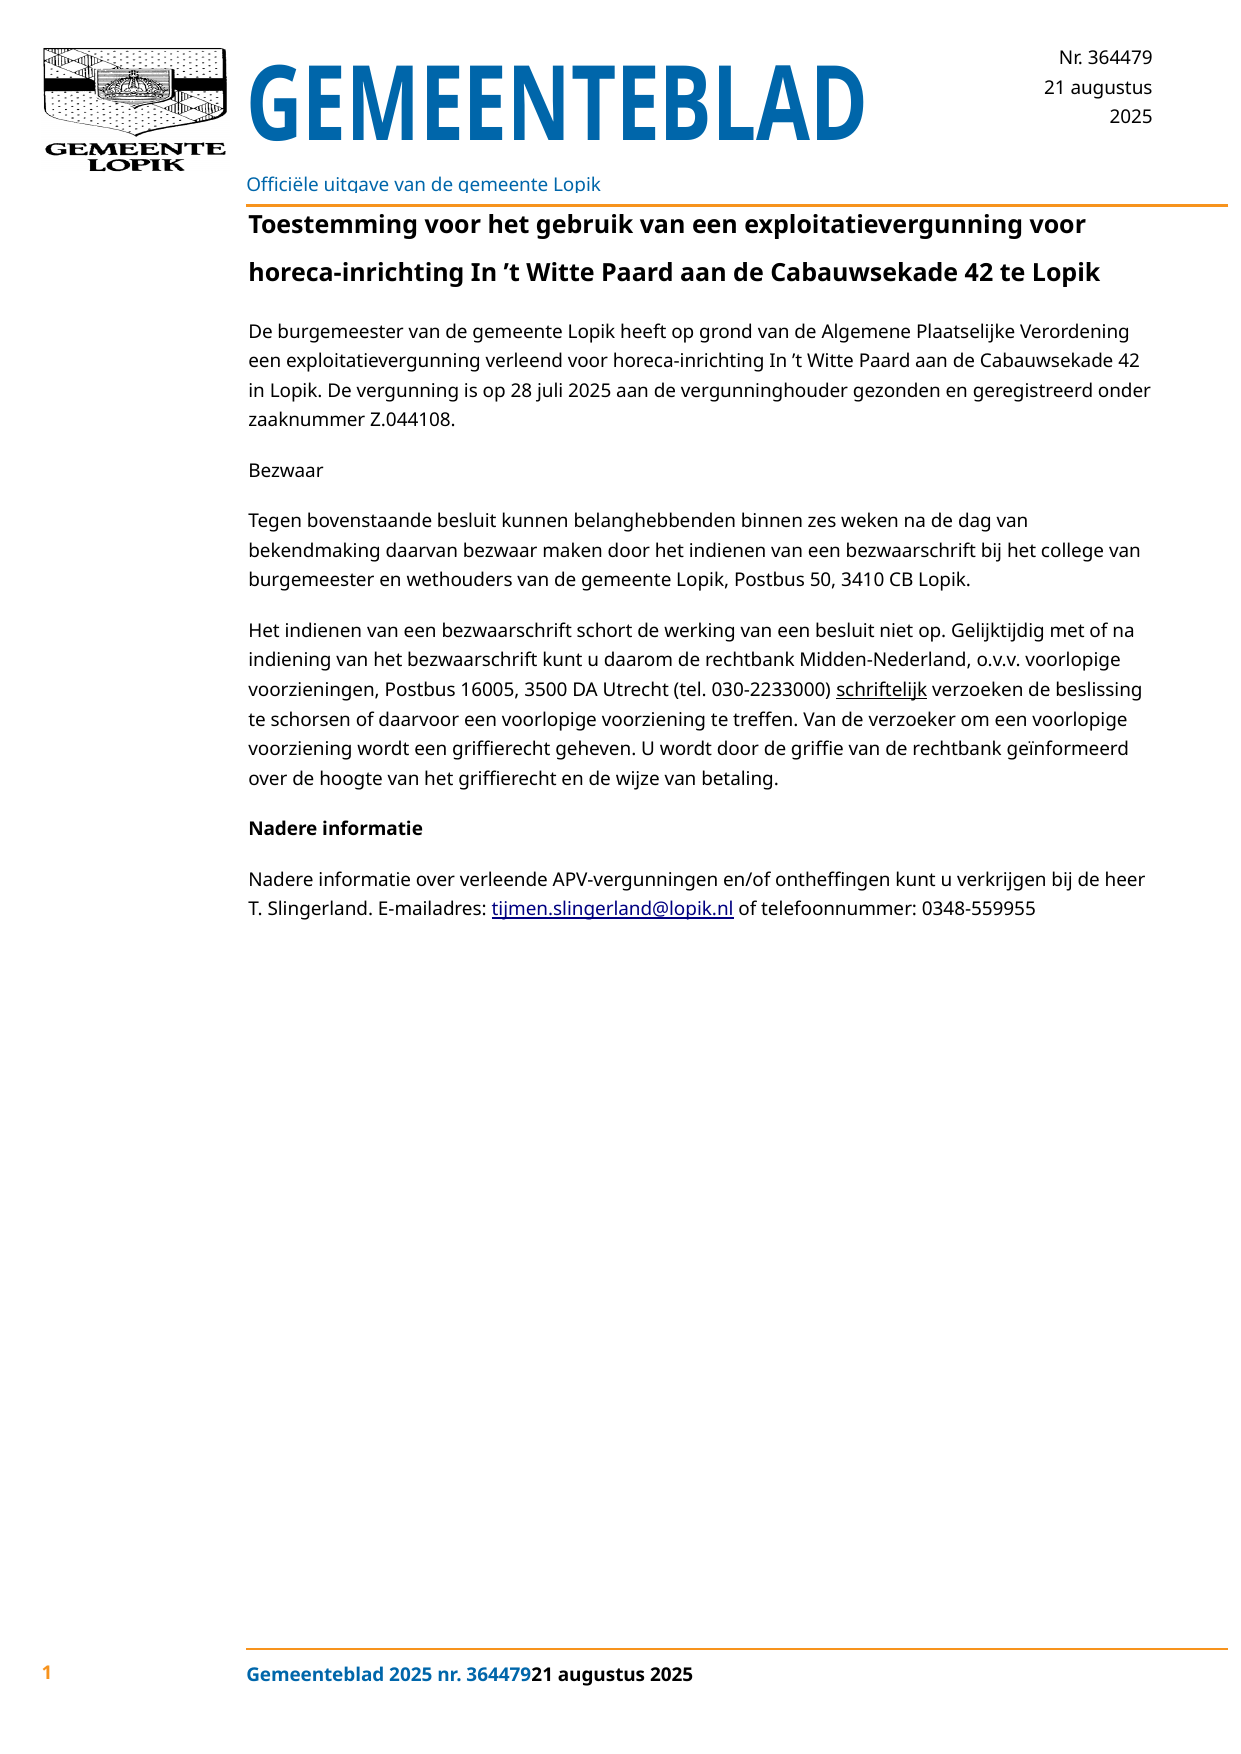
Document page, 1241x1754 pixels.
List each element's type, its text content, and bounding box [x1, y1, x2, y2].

text Nadere informatie over verleende APV-vergunningen en/of ontheffingen kunt u verkrijgen bij de heer T. Slingerland. E-mailadres: tijmen.slingerland@lopik.nl of telefoonnummer: 0348-559955 [248, 866, 1152, 921]
text Nadere informatie [248, 815, 1152, 841]
text Tegen bovenstaande besluit kunnen belanghebbenden binnen zes weken na de dag van bekendmaking daarvan bezwaar maken door het indienen van een bezwaarschrift bij het college van burgemeester en wethouders van de gemeente Lopik, Postbus 50, 3410 CB Lopik. [248, 507, 1152, 592]
text Toestemming voor het gebruik van een exploitatievergunning voor horeca-inrichting In ’t Witte Paard aan de Cabauwsekade 42 te Lopik [248, 207, 1152, 288]
text Bezwaar [248, 457, 1152, 483]
text Het indienen van een bezwaarschrift schort de werking van een besluit niet op. Gelijktijdig met of na indiening van het bezwaarschrift kunt u daarom de rechtbank Midden-Nederland, o.v.v. voorlopige voorzieningen, Postbus 16005, 3500 DA Utrecht (tel. 030-2233000) schriftelijk verzoeken de beslissing te schorsen of daarvoor een voorlopige voorziening te treffen. Van de verzoeker om een voorlopige voorziening wordt een griffierecht geheven. U wordt door de griffie van de rechtbank geïnformeerd over de hoogte van het griffierecht en de wijze van betaling. [248, 617, 1152, 791]
text De burgemeester van de gemeente Lopik heeft op grond van de Algemene Plaatselijke Verordening een exploitatievergunning verleend voor horeca-inrichting In ’t Witte Paard aan de Cabauwsekade 42 in Lopik. De vergunning is op 28 juli 2025 aan de vergunninghouder gezonden en geregistreerd onder zaaknummer Z.044108. [248, 318, 1152, 432]
picture [41, 47, 231, 172]
